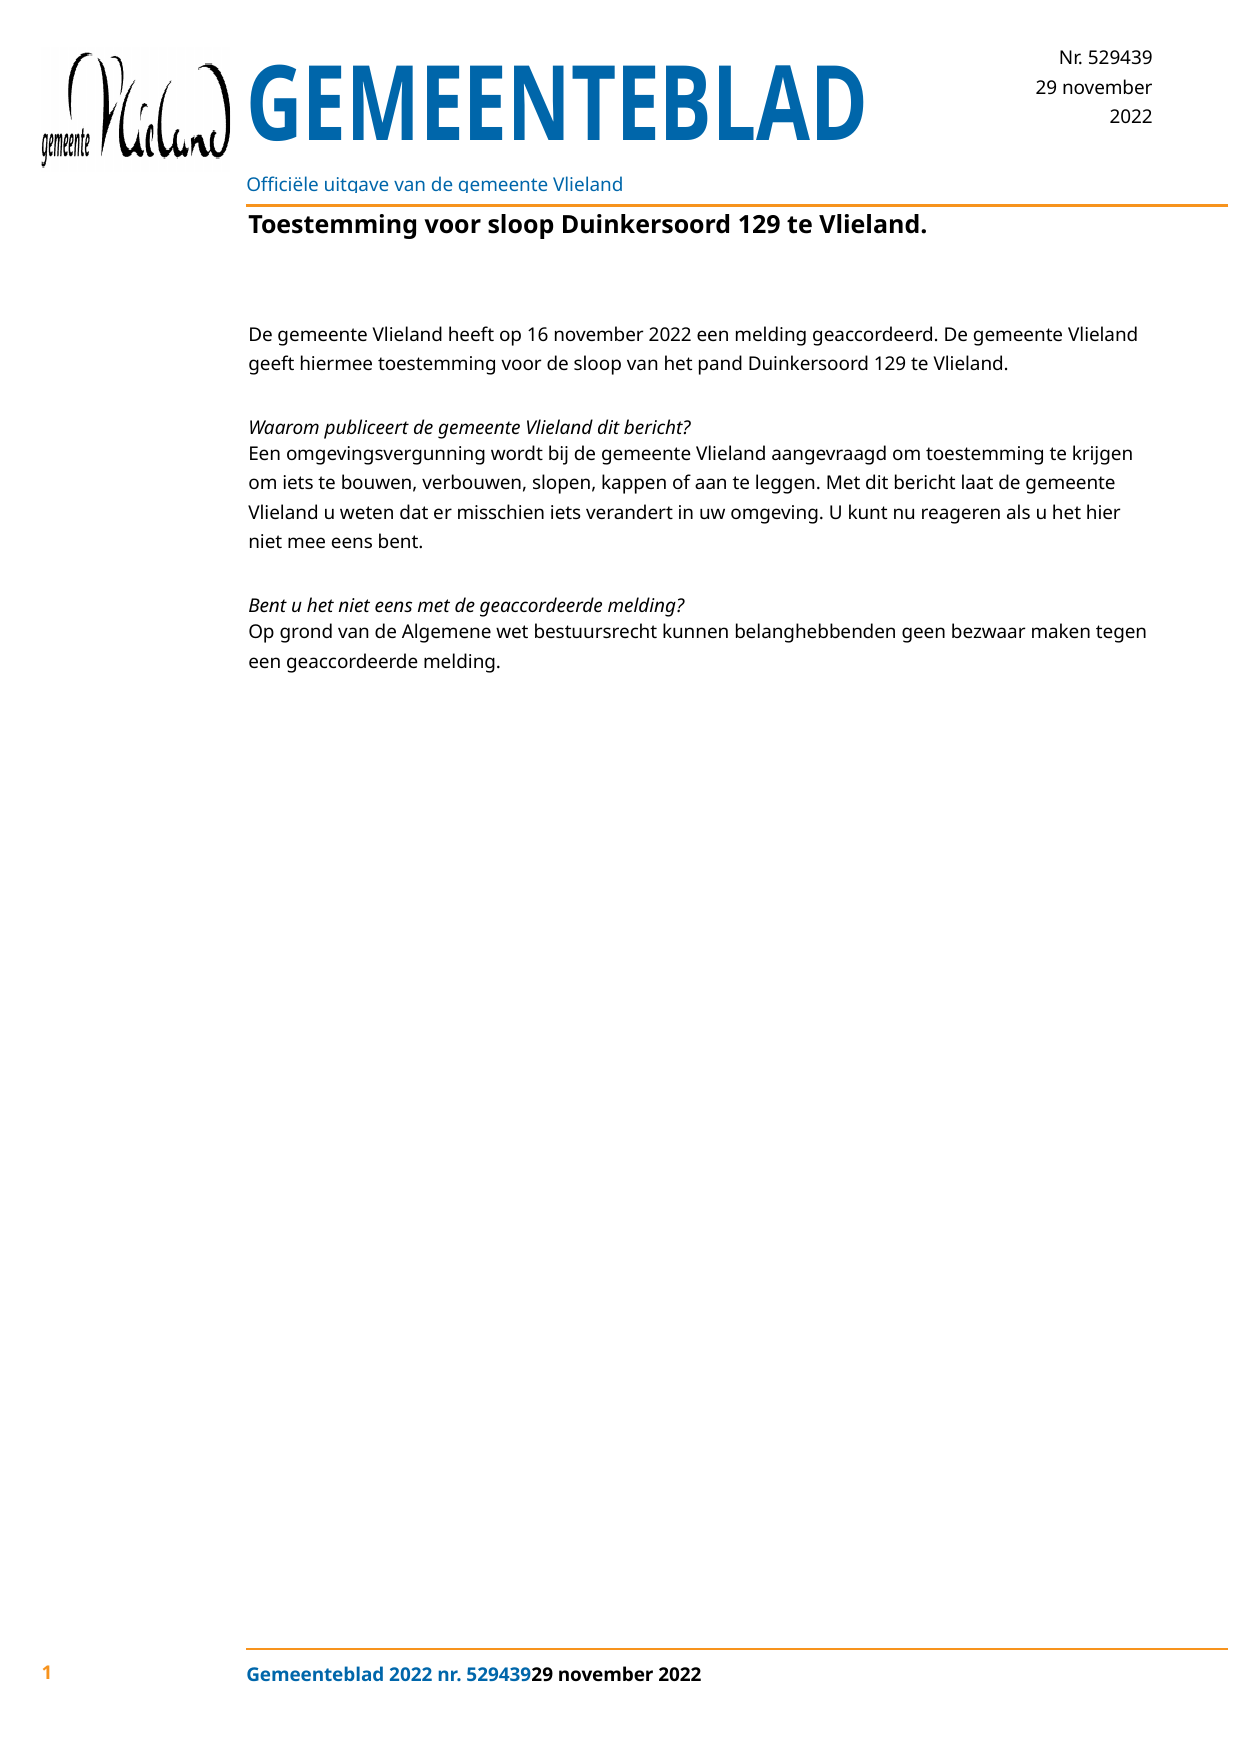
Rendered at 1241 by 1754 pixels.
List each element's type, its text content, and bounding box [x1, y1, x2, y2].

text Een omgevingsvergunning wordt bij de gemeente Vlieland aangevraagd om toestemming te krijgen om iets te bouwen, verbouwen, slopen, kappen of aan te leggen. Met dit bericht laat de gemeente Vlieland u weten dat er misschien iets verandert in uw omgeving. U kunt nu reageren als u het hier niet mee eens bent. [248, 440, 1152, 554]
text Bent u het niet eens met de geaccordeerde melding? [248, 593, 1152, 618]
picture [41, 47, 231, 172]
text Waarom publiceert de gemeente Vlieland dit bericht? [248, 414, 1152, 440]
text De gemeente Vlieland heeft op 16 november 2022 een melding geaccordeerd. De gemeente Vlieland geeft hiermee toestemming voor de sloop van het pand Duinkersoord 129 te Vlieland. [248, 321, 1152, 376]
text Op grond van de Algemene wet bestuursrecht kunnen belanghebbenden geen bezwaar maken tegen een geaccordeerde melding. [248, 618, 1152, 674]
text Toestemming voor sloop Duinkersoord 129 te Vlieland. [248, 207, 1152, 241]
